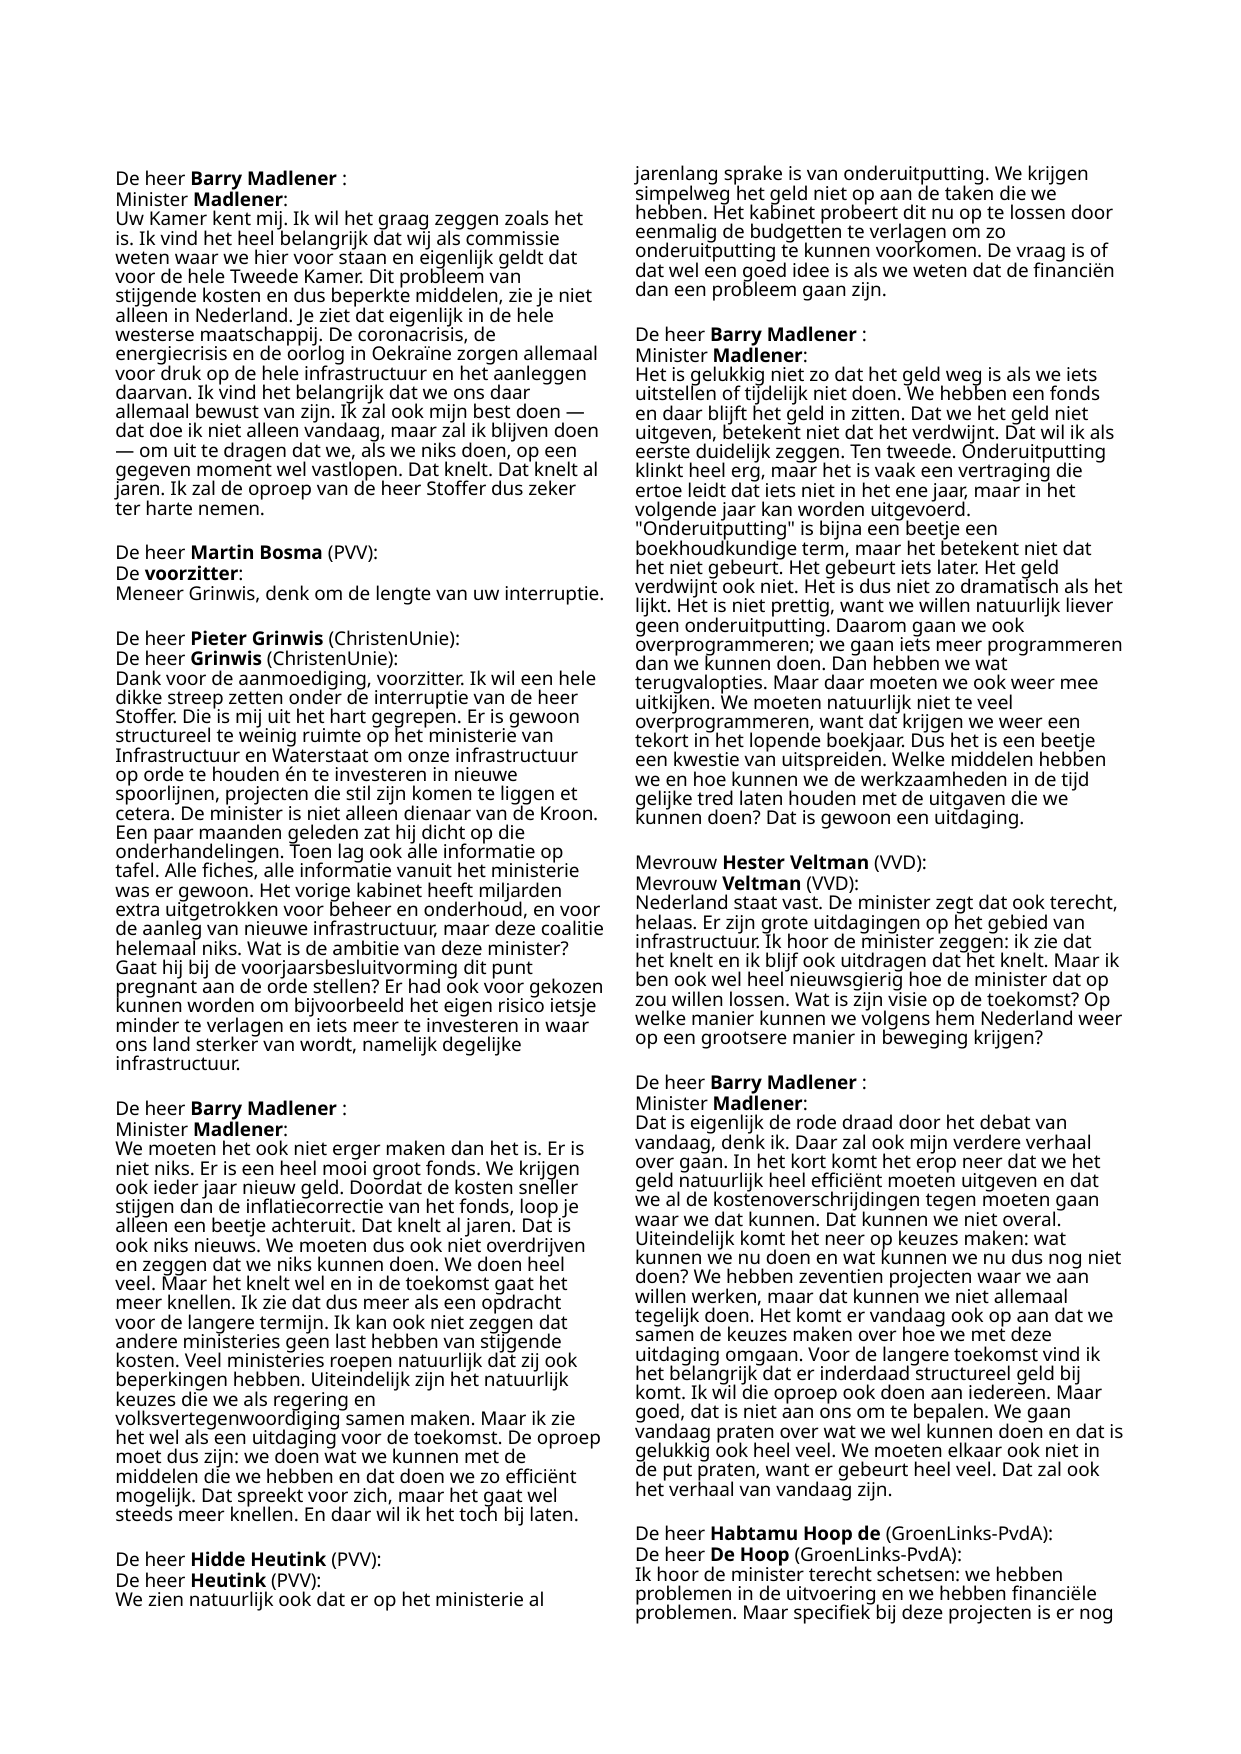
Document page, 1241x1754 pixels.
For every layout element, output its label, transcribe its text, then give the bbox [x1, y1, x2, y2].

text Mevrouw Hester Veltman (VVD): [635, 849, 1125, 875]
text De heer Barry Madlener : [635, 321, 1125, 347]
text De heer Hidde Heutink (PVV): [115, 1546, 605, 1572]
text De heer Pieter Grinwis (ChristenUnie): [115, 625, 605, 650]
text Ik hoor de minister terecht schetsen: we hebben problemen in de uitvoering en we hebben financiële problemen. Maar specifiek bij deze projecten is er nog [635, 1566, 1125, 1623]
text De heer Barry Madlener : [115, 165, 605, 191]
text jarenlang sprake is van onderuitputting. We krijgen simpelweg het geld niet op aan de taken die we hebben. Het kabinet probeert dit nu op te lossen door eenmalig de budgetten te verlagen om zo onderuitputting te kunnen voorkomen. De vraag is of dat wel een goed idee is als we weten dat de financiën dan een probleem gaan zijn. [635, 165, 1125, 300]
text De heer Grinwis (ChristenUnie): [115, 650, 605, 670]
text Meneer Grinwis, denk om de lengte van uw interruptie. [115, 584, 605, 604]
text De voorzitter: [115, 565, 605, 584]
text De heer Barry Madlener : [115, 1095, 605, 1121]
text De heer De Hoop (GroenLinks-PvdA): [635, 1546, 1125, 1566]
text We moeten het ook niet erger maken dan het is. Er is niet niks. Er is een heel mooi groot fonds. We krijgen ook ieder jaar nieuw geld. Doordat de kosten sneller stijgen dan de inflatiecorrectie van het fonds, loop je alleen een beetje achteruit. Dat knelt al jaren. Dat is ook niks nieuws. We moeten dus ook niet overdrijven en zeggen dat we niks kunnen doen. We doen heel veel. Maar het knelt wel en in de toekomst gaat het meer knellen. Ik zie dat dus meer als een opdracht voor de langere termijn. Ik kan ook niet zeggen dat andere ministeries geen last hebben van stijgende kosten. Veel ministeries roepen natuurlijk dat zij ook beperkingen hebben. Uiteindelijk zijn het natuurlijk keuzes die we als regering en volksvertegenwoordiging samen maken. Maar ik zie het wel als een uitdaging voor de toekomst. De oproep moet dus zijn: we doen wat we kunnen met de middelen die we hebben en dat doen we zo efficiënt mogelijk. Dat spreekt voor zich, maar het gaat wel steeds meer knellen. En daar wil ik het toch bij laten. [115, 1140, 605, 1526]
text Minister Madlener: [635, 1095, 1125, 1114]
text Het is gelukkig niet zo dat het geld weg is als we iets uitstellen of tijdelijk niet doen. We hebben een fonds en daar blijft het geld in zitten. Dat we het geld niet uitgeven, betekent niet dat het verdwijnt. Dat wil ik als eerste duidelijk zeggen. Ten tweede. Onderuitputting klinkt heel erg, maar het is vaak een vertraging die ertoe leidt dat iets niet in het ene jaar, maar in het volgende jaar kan worden uitgevoerd. "Onderuitputting" is bijna een beetje een boekhoudkundige term, maar het betekent niet dat het niet gebeurt. Het gebeurt iets later. Het geld verdwijnt ook niet. Het is dus niet zo dramatisch als het lijkt. Het is niet prettig, want we willen natuurlijk liever geen onderuitputting. Daarom gaan we ook overprogrammeren; we gaan iets meer programmeren dan we kunnen doen. Dan hebben we wat terugvalopties. Maar daar moeten we ook weer mee uitkijken. We moeten natuurlijk niet te veel overprogrammeren, want dat krijgen we weer een tekort in het lopende boekjaar. Dus het is een beetje een kwestie van uitspreiden. Welke middelen hebben we en hoe kunnen we de werkzaamheden in de tijd gelijke tred laten houden met de uitgaven die we kunnen doen? Dat is gewoon een uitdaging. [635, 366, 1125, 828]
text We zien natuurlijk ook dat er op het ministerie al [115, 1591, 605, 1611]
text Minister Madlener: [115, 191, 605, 210]
text Minister Madlener: [635, 347, 1125, 366]
text De heer Martin Bosma (PVV): [115, 539, 605, 565]
text Dank voor de aanmoediging, voorzitter. Ik wil een hele dikke streep zetten onder de interruptie van de heer Stoffer. Die is mij uit het hart gegrepen. Er is gewoon structureel te weinig ruimte op het ministerie van Infrastructuur en Waterstaat om onze infrastructuur op orde te houden én te investeren in nieuwe spoorlijnen, projecten die stil zijn komen te liggen et cetera. De minister is niet alleen dienaar van de Kroon. Een paar maanden geleden zat hij dicht op die onderhandelingen. Toen lag ook alle informatie op tafel. Alle fiches, alle informatie vanuit het ministerie was er gewoon. Het vorige kabinet heeft miljarden extra uitgetrokken voor beheer en onderhoud, en voor de aanleg van nieuwe infrastructuur, maar deze coalitie helemaal niks. Wat is de ambitie van deze minister? Gaat hij bij de voorjaarsbesluitvorming dit punt pregnant aan de orde stellen? Er had ook voor gekozen kunnen worden om bijvoorbeeld het eigen risico ietsje minder te verlagen en iets meer te investeren in waar ons land sterker van wordt, namelijk degelijke infrastructuur. [115, 670, 605, 1074]
text De heer Heutink (PVV): [115, 1572, 605, 1591]
text Minister Madlener: [115, 1121, 605, 1140]
text Dat is eigenlijk de rode draad door het debat van vandaag, denk ik. Daar zal ook mijn verdere verhaal over gaan. In het kort komt het erop neer dat we het geld natuurlijk heel efficiënt moeten uitgeven en dat we al de kostenoverschrijdingen tegen moeten gaan waar we dat kunnen. Dat kunnen we niet overal. Uiteindelijk komt het neer op keuzes maken: wat kunnen we nu doen en wat kunnen we nu dus nog niet doen? We hebben zeventien projecten waar we aan willen werken, maar dat kunnen we niet allemaal tegelijk doen. Het komt er vandaag ook op aan dat we samen de keuzes maken over hoe we met deze uitdaging omgaan. Voor de langere toekomst vind ik het belangrijk dat er inderdaad structureel geld bij komt. Ik wil die oproep ook doen aan iedereen. Maar goed, dat is niet aan ons om te bepalen. We gaan vandaag praten over wat we wel kunnen doen en dat is gelukkig ook heel veel. We moeten elkaar ook niet in de put praten, want er gebeurt heel veel. Dat zal ook het verhaal van vandaag zijn. [635, 1114, 1125, 1500]
text Uw Kamer kent mij. Ik wil het graag zeggen zoals het is. Ik vind het heel belangrijk dat wij als commissie weten waar we hier voor staan en eigenlijk geldt dat voor de hele Tweede Kamer. Dit probleem van stijgende kosten en dus beperkte middelen, zie je niet alleen in Nederland. Je ziet dat eigenlijk in de hele westerse maatschappij. De coronacrisis, de energiecrisis en de oorlog in Oekraïne zorgen allemaal voor druk op de hele infrastructuur en het aanleggen daarvan. Ik vind het belangrijk dat we ons daar allemaal bewust van zijn. Ik zal ook mijn best doen — dat doe ik niet alleen vandaag, maar zal ik blijven doen — om uit te dragen dat we, als we niks doen, op een gegeven moment wel vastlopen. Dat knelt. Dat knelt al jaren. Ik zal de oproep van de heer Stoffer dus zeker ter harte nemen. [115, 210, 605, 519]
text De heer Habtamu Hoop de (GroenLinks-PvdA): [635, 1521, 1125, 1546]
text De heer Barry Madlener : [635, 1069, 1125, 1095]
text Mevrouw Veltman (VVD): [635, 875, 1125, 894]
text Nederland staat vast. De minister zegt dat ook terecht, helaas. Er zijn grote uitdagingen op het gebied van infrastructuur. Ik hoor de minister zeggen: ik zie dat het knelt en ik blijf ook uitdragen dat het knelt. Maar ik ben ook wel heel nieuwsgierig hoe de minister dat op zou willen lossen. Wat is zijn visie op de toekomst? Op welke manier kunnen we volgens hem Nederland weer op een grootsere manier in beweging krijgen? [635, 894, 1125, 1048]
